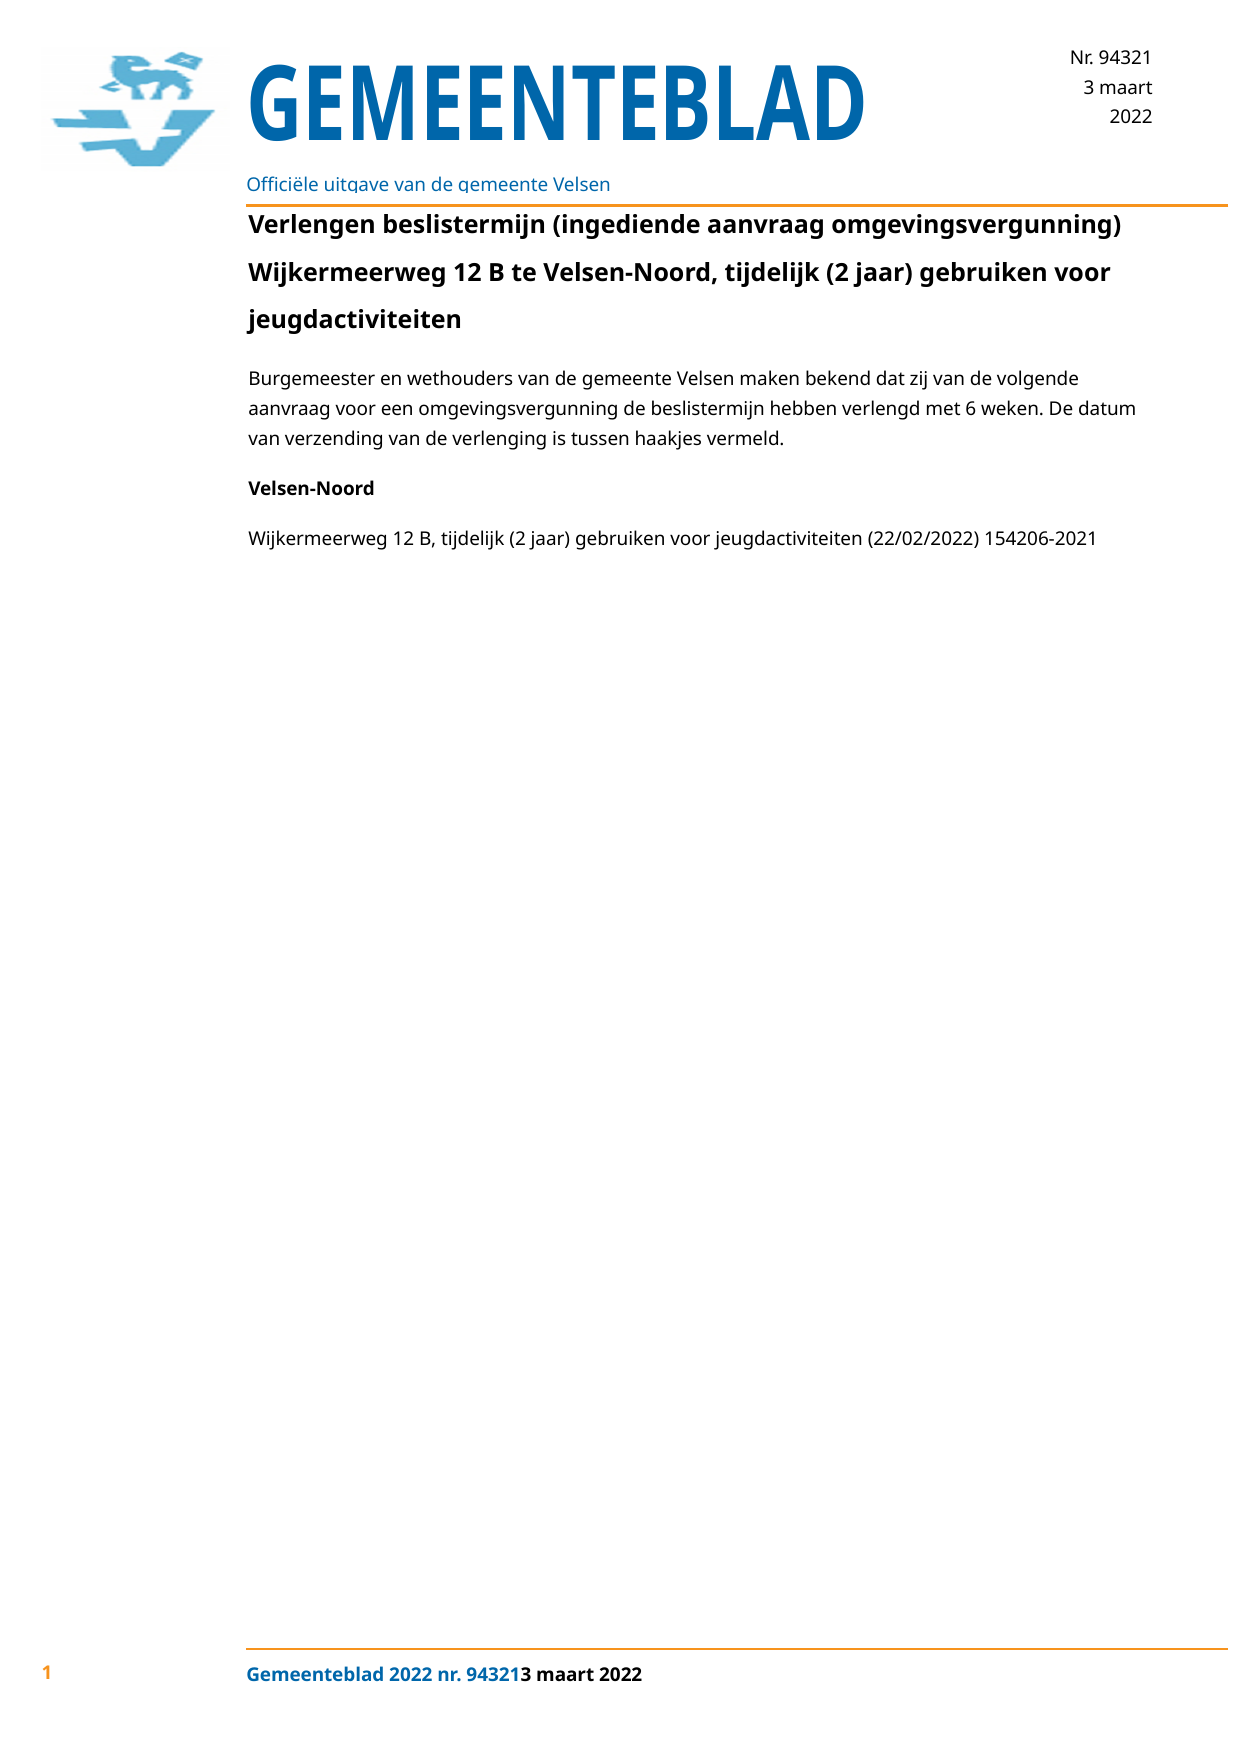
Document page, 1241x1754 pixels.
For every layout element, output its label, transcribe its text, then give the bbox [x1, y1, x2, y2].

text Verlengen beslistermijn (ingediende aanvraag omgevingsvergunning) Wijkermeerweg 12 B te Velsen-Noord, tijdelijk (2 jaar) gebruiken voor jeugdactiviteiten [248, 207, 1152, 336]
text Wijkermeerweg 12 B, tijdelijk (2 jaar) gebruiken voor jeugdactiviteiten (22/02/2022) 154206-2021 [248, 526, 1152, 551]
text Burgemeester en wethouders van de gemeente Velsen maken bekend dat zij van de volgende aanvraag voor een omgevingsvergunning de beslistermijn hebben verlengd met 6 weken. De datum van verzending van de verlenging is tussen haakjes vermeld. [248, 366, 1152, 450]
picture [41, 47, 231, 172]
text Velsen-Noord [248, 475, 1152, 501]
